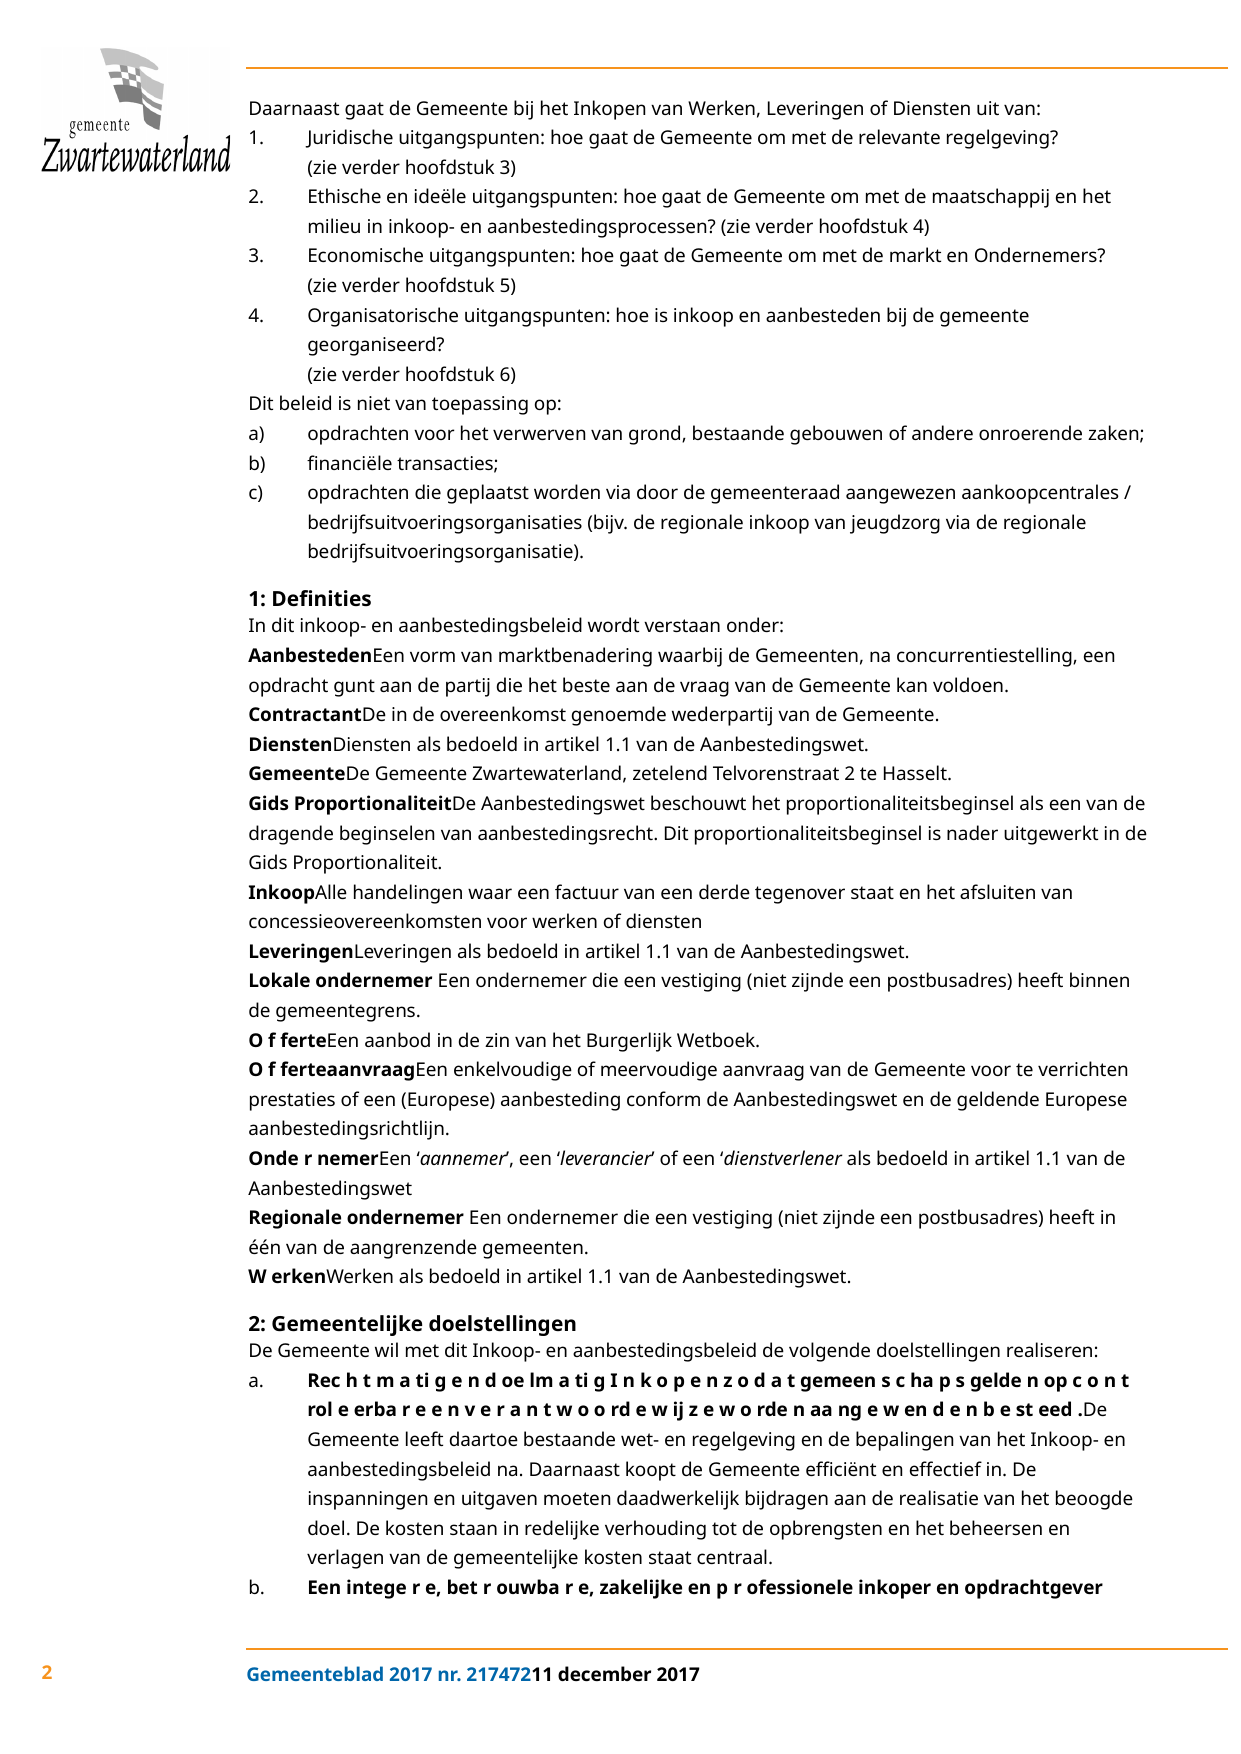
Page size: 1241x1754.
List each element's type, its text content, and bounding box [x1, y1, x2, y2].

text 2: Gemeentelijke doelstellingen [248, 1309, 1152, 1337]
text De Gemeente wil met dit Inkoop- en aanbestedingsbeleid de volgende doelstellingen realiseren: [248, 1337, 1152, 1363]
text ContractantDe in de overeenkomst genoemde wederpartij van de Gemeente. [248, 701, 1152, 727]
text GemeenteDe Gemeente Zwartewaterland, zetelend Telvorenstraat 2 te Hasselt. [248, 761, 1152, 786]
list Een intege r e, bet r ouwba r e, zakelijke en p r ofessionele inkoper en opdrachtgever [248, 1574, 1152, 1600]
text Daarnaast gaat de Gemeente bij het Inkopen van Werken, Leveringen of Diensten uit van: [248, 95, 1152, 121]
list opdrachten voor het verwerven van grond, bestaande gebouwen of andere onroerende zaken; [248, 420, 1152, 446]
list financiële transacties; [248, 450, 1152, 476]
text 1: Definities [248, 584, 1152, 613]
text DienstenDiensten als bedoeld in artikel 1.1 van de Aanbestedingswet. [248, 731, 1152, 757]
list Rec h t m a ti g e n d oe lm a ti g I n k o p e n z o d a t gemeen s c ha p s gelde n op c o n t rol e erba r e e n v e r a n t w o o rd e w ij z e w o rde n aa ng e w en d e n b e st eed .De Gemeente leeft daartoe bestaande wet- en regelgeving en de bepalingen van het Inkoop- en aanbestedingsbeleid na. Daarnaast koopt de Gemeente efficiënt en effectief in. De inspanningen en uitgaven moeten daadwerkelijk bijdragen aan de realisatie van het beoogde doel. De kosten staan in redelijke verhouding tot de opbrengsten en het beheersen en verlagen van de gemeentelijke kosten staat centraal. [248, 1367, 1152, 1570]
list Ethische en ideële uitgangspunten: hoe gaat de Gemeente om met de maatschappij en het milieu in inkoop- en aanbestedingsprocessen? (zie verder hoofdstuk 4) [248, 183, 1152, 239]
list (zie verder hoofdstuk 5) [248, 272, 1152, 298]
text Dit beleid is niet van toepassing op: [248, 391, 1152, 416]
text Onde r nemerEen ‘aannemer’, een ‘leverancier’ of een ‘dienstverlener als bedoeld in artikel 1.1 van de Aanbestedingswet [248, 1145, 1152, 1200]
picture [41, 47, 231, 172]
list (zie verder hoofdstuk 3) [248, 154, 1152, 180]
list Organisatorische uitgangspunten: hoe is inkoop en aanbesteden bij de gemeente georganiseerd? [248, 302, 1152, 357]
text O f ferteaanvraagEen enkelvoudige of meervoudige aanvraag van de Gemeente voor te verrichten prestaties of een (Europese) aanbesteding conform de Aanbestedingswet en de geldende Europese aanbestedingsrichtlijn. [248, 1056, 1152, 1141]
text Regionale ondernemer Een ondernemer die een vestiging (niet zijnde een postbusadres) heeft in één van de aangrenzende gemeenten. [248, 1204, 1152, 1259]
text InkoopAlle handelingen waar een factuur van een derde tegenover staat en het afsluiten van concessieovereenkomsten voor werken of diensten [248, 879, 1152, 934]
text LeveringenLeveringen als bedoeld in artikel 1.1 van de Aanbestedingswet. [248, 938, 1152, 964]
text AanbestedenEen vorm van marktbenadering waarbij de Gemeenten, na concurrentiestelling, een opdracht gunt aan de partij die het beste aan de vraag van de Gemeente kan voldoen. [248, 642, 1152, 697]
list opdrachten die geplaatst worden via door de gemeenteraad aangewezen aankoopcentrales / bedrijfsuitvoeringsorganisaties (bijv. de regionale inkoop van jeugdzorg via de regionale bedrijfsuitvoeringsorganisatie). [248, 479, 1152, 564]
list Economische uitgangspunten: hoe gaat de Gemeente om met de markt en Ondernemers? [248, 243, 1152, 268]
text Gids ProportionaliteitDe Aanbestedingswet beschouwt het proportionaliteitsbeginsel als een van de dragende beginselen van aanbestedingsrecht. Dit proportionaliteitsbeginsel is nader uitgewerkt in de Gids Proportionaliteit. [248, 790, 1152, 875]
list (zie verder hoofdstuk 6) [248, 361, 1152, 387]
text W erkenWerken als bedoeld in artikel 1.1 van de Aanbestedingswet. [248, 1263, 1152, 1289]
text Lokale ondernemer Een ondernemer die een vestiging (niet zijnde een postbusadres) heeft binnen de gemeentegrens. [248, 968, 1152, 1023]
text In dit inkoop- en aanbestedingsbeleid wordt verstaan onder: [248, 613, 1152, 638]
list Juridische uitgangspunten: hoe gaat de Gemeente om met de relevante regelgeving? [248, 124, 1152, 150]
text O f ferteEen aanbod in de zin van het Burgerlijk Wetboek. [248, 1027, 1152, 1052]
